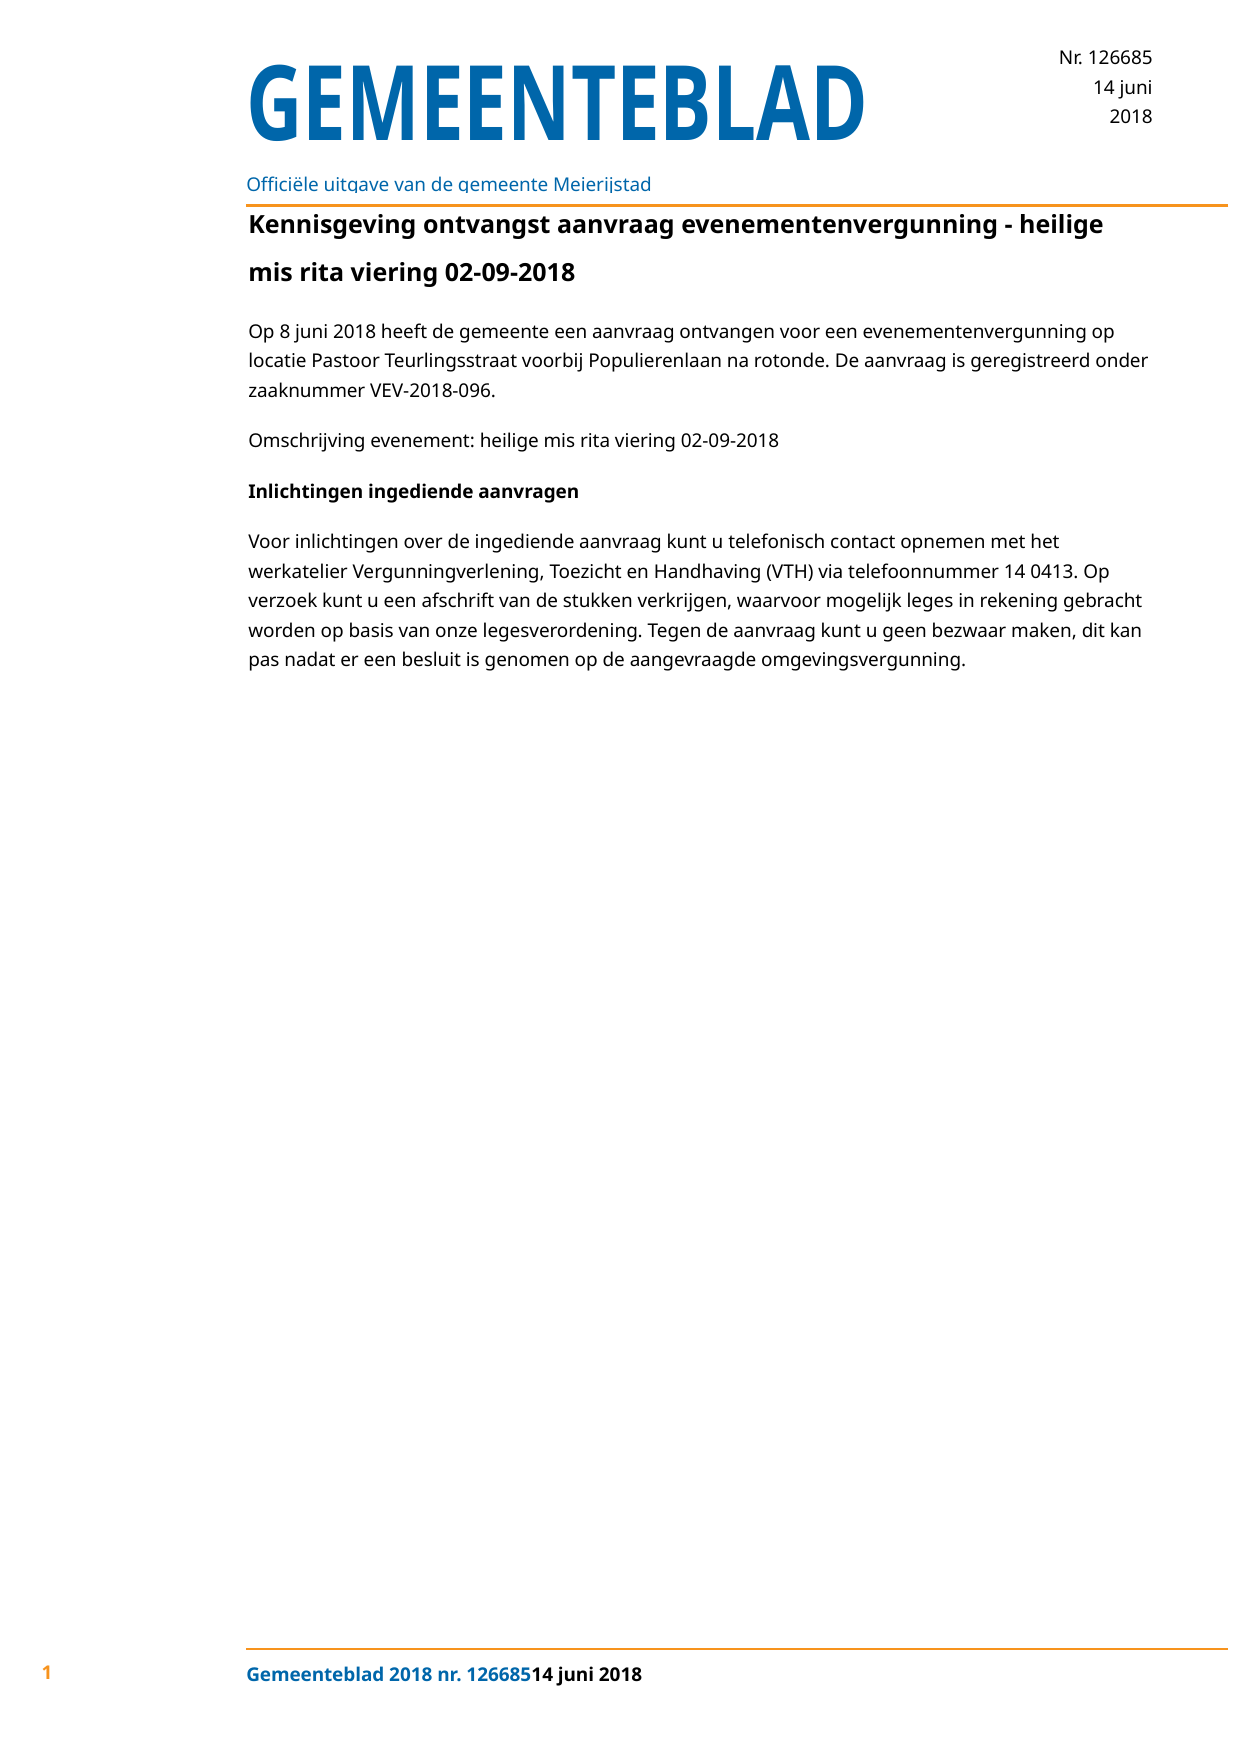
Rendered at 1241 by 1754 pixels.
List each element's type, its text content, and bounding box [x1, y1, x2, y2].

text Kennisgeving ontvangst aanvraag evenementenvergunning - heilige mis rita viering 02-09-2018 [248, 207, 1152, 288]
picture [41, 47, 231, 172]
text Omschrijving evenement: heilige mis rita viering 02-09-2018 [248, 427, 1152, 453]
text Inlichtingen ingediende aanvragen [248, 478, 1152, 504]
text Voor inlichtingen over de ingediende aanvraag kunt u telefonisch contact opnemen met het werkatelier Vergunningverlening, Toezicht en Handhaving (VTH) via telefoonnummer 14 0413. Op verzoek kunt u een afschrift van de stukken verkrijgen, waarvoor mogelijk leges in rekening gebracht worden op basis van onze legesverordening. Tegen de aanvraag kunt u geen bezwaar maken, dit kan pas nadat er een besluit is genomen op de aangevraagde omgevingsvergunning. [248, 528, 1152, 672]
text Op 8 juni 2018 heeft de gemeente een aanvraag ontvangen voor een evenementenvergunning op locatie Pastoor Teurlingsstraat voorbij Populierenlaan na rotonde. De aanvraag is geregistreerd onder zaaknummer VEV-2018-096. [248, 318, 1152, 403]
